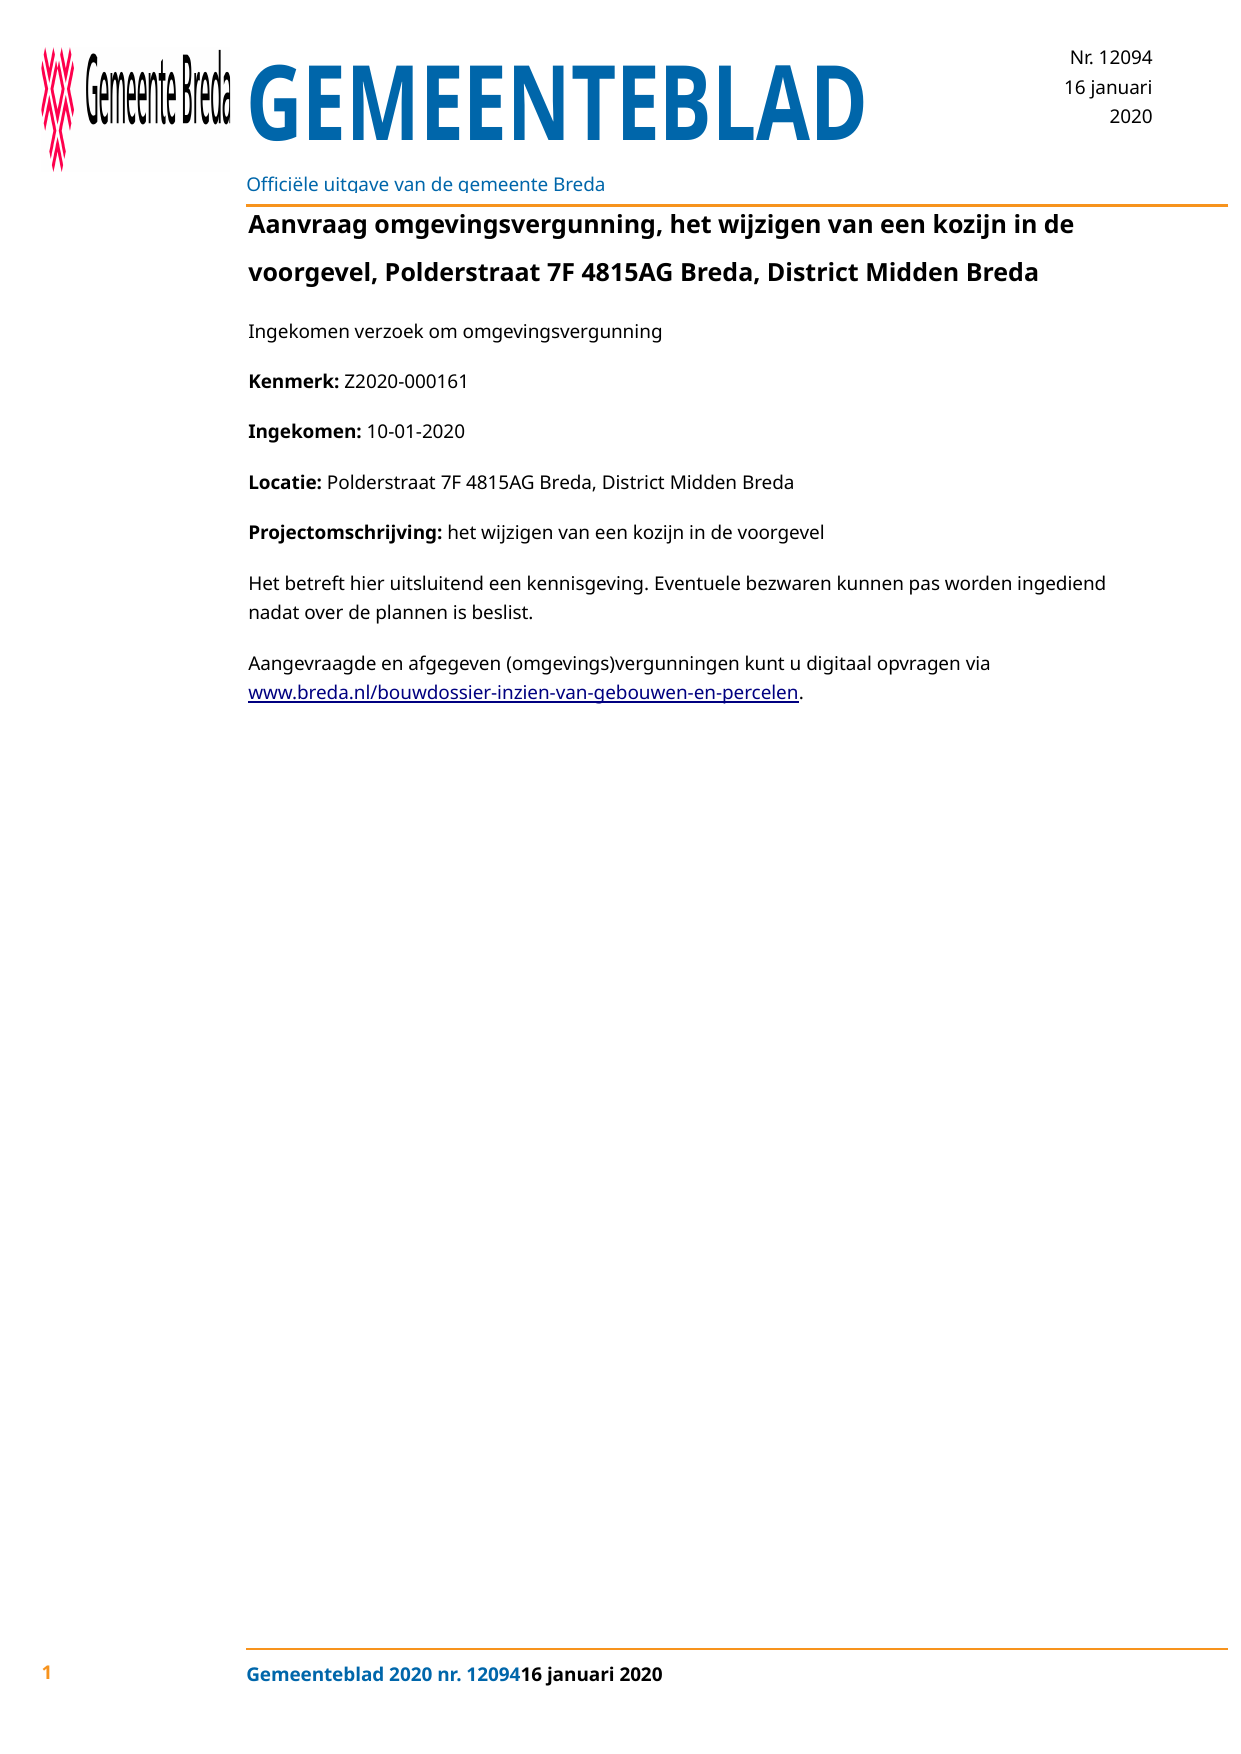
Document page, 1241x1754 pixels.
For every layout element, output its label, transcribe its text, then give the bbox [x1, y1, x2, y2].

text Locatie: Polderstraat 7F 4815AG Breda, District Midden Breda [248, 469, 1152, 495]
picture [41, 47, 231, 172]
text Aangevraagde en afgegeven (omgevings)vergunningen kunt u digitaal opvragen via www.breda.nl/bouwdossier-inzien-van-gebouwen-en-percelen. [248, 650, 1152, 705]
text Het betreft hier uitsluitend een kennisgeving. Eventuele bezwaren kunnen pas worden ingediend nadat over de plannen is beslist. [248, 570, 1152, 625]
text Ingekomen: 10-01-2020 [248, 419, 1152, 444]
text Ingekomen verzoek om omgevingsvergunning [248, 318, 1152, 344]
text Aanvraag omgevingsvergunning, het wijzigen van een kozijn in de voorgevel, Polderstraat 7F 4815AG Breda, District Midden Breda [248, 207, 1152, 288]
text Kenmerk: Z2020-000161 [248, 368, 1152, 394]
text Projectomschrijving: het wijzigen van een kozijn in de voorgevel [248, 519, 1152, 545]
